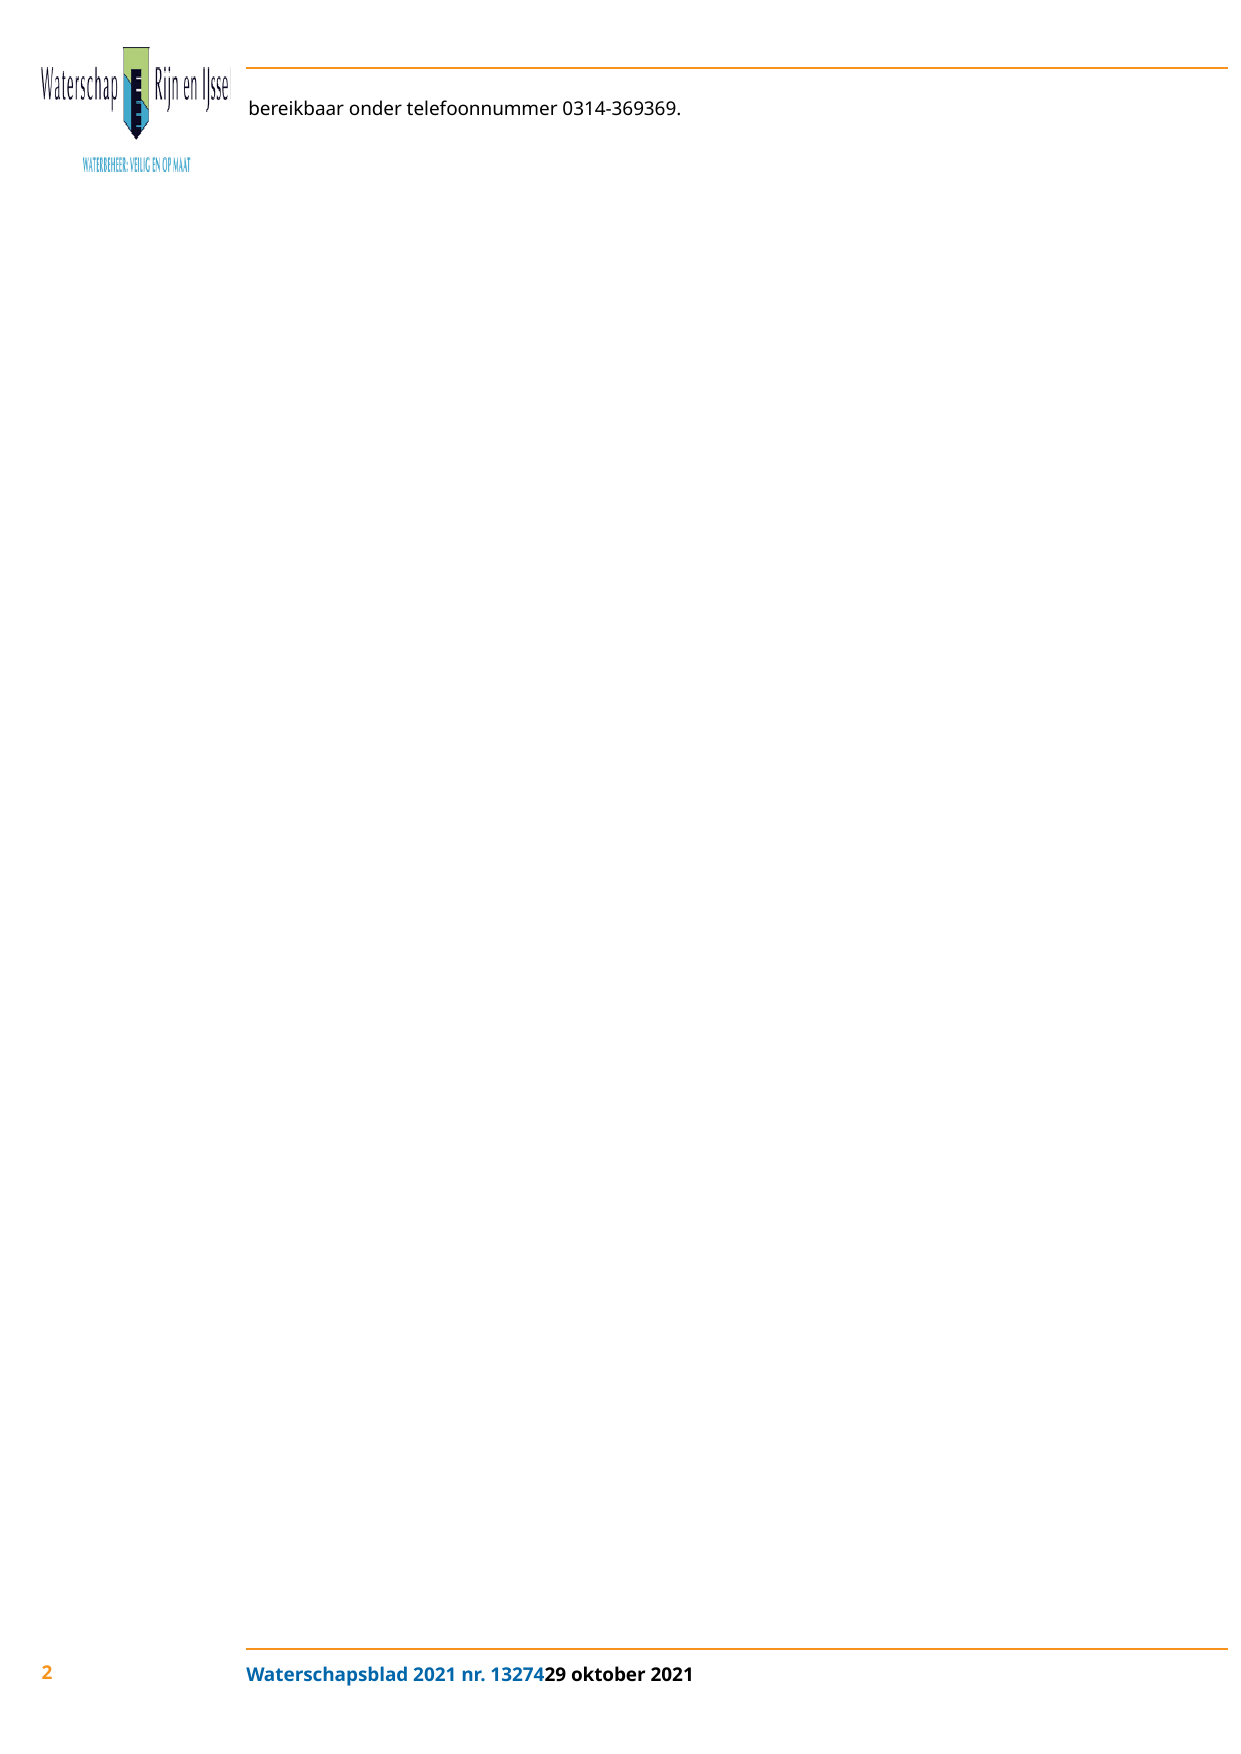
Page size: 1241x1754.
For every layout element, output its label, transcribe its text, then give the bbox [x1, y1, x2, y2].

picture [41, 47, 231, 172]
text bereikbaar onder telefoonnummer 0314-369369. [248, 95, 1152, 121]
